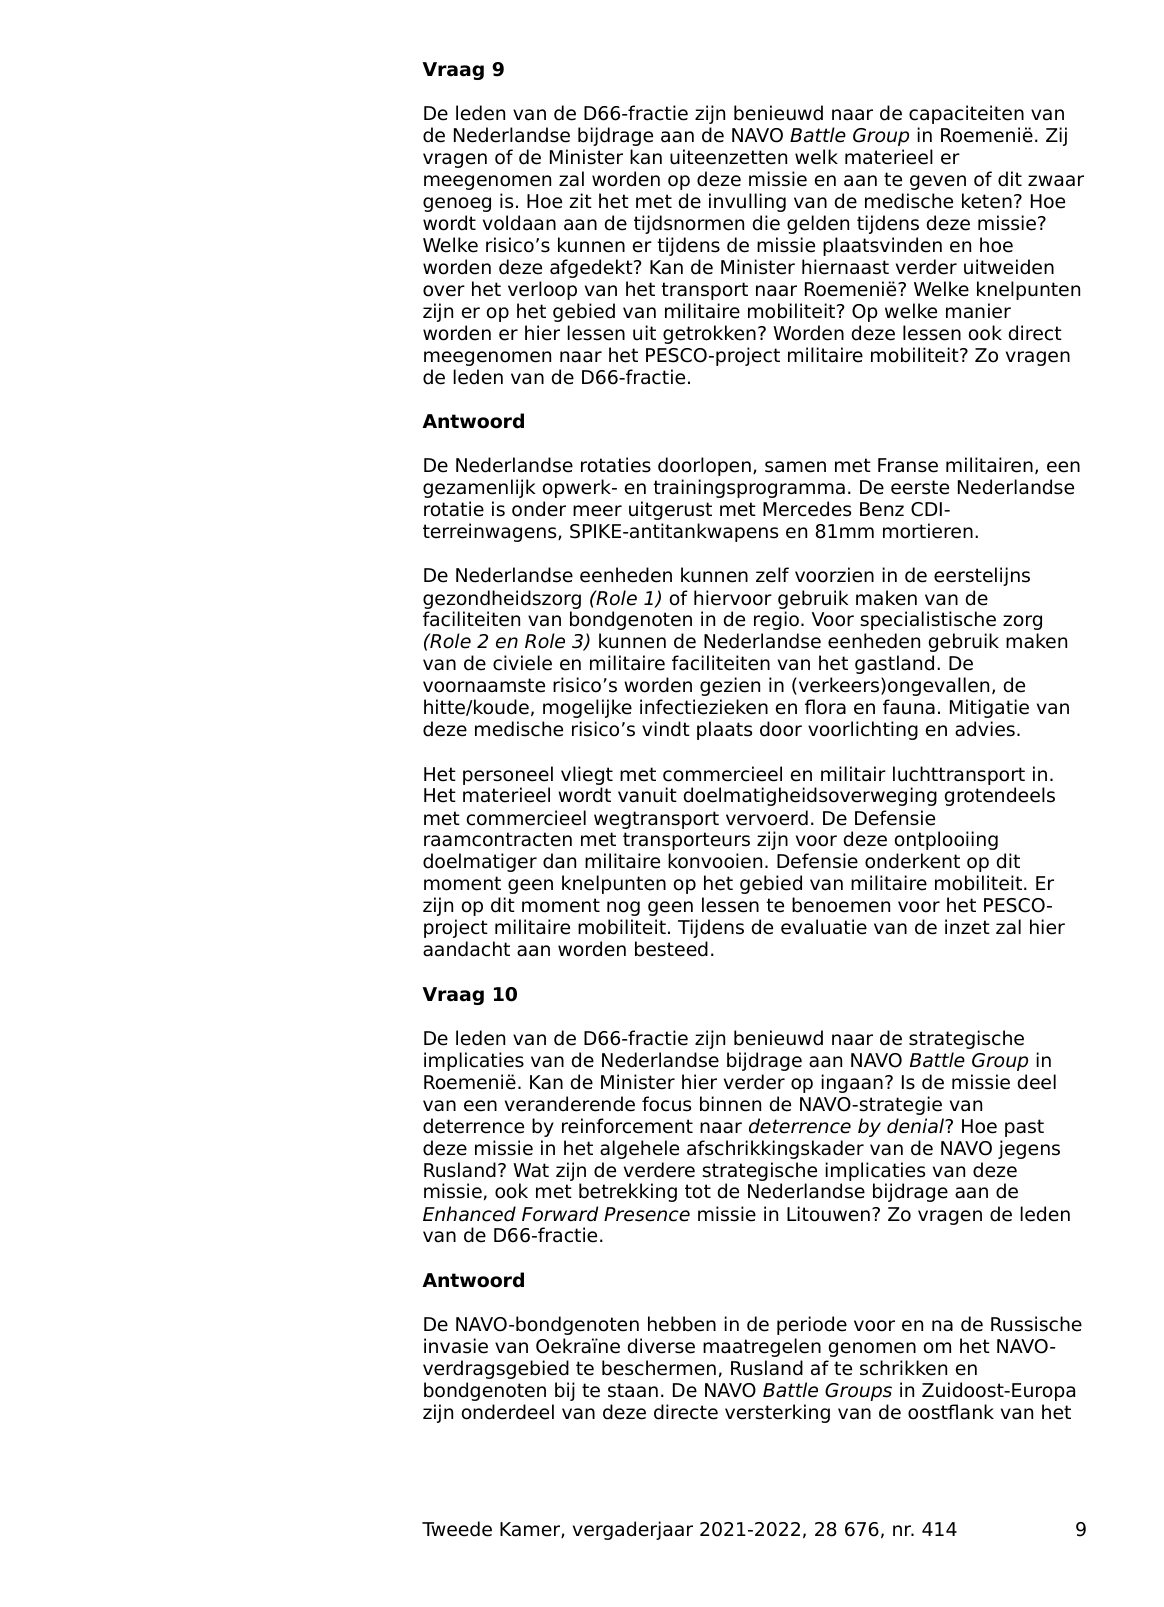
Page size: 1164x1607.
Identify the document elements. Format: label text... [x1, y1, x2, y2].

text De leden van de D66-fractie zijn benieuwd naar de capaciteiten van de Nederlandse bijdrage aan de NAVO Battle Group in Roemenië. Zij vragen of de Minister kan uiteenzetten welk materieel er meegenomen zal worden op deze missie en aan te geven of dit zwaar genoeg is. Hoe zit het met de invulling van de medische keten? Hoe wordt voldaan aan de tijdsnormen die gelden tijdens deze missie? Welke risico’s kunnen er tijdens de missie plaatsvinden en hoe worden deze afgedekt? Kan de Minister hiernaast verder uitweiden over het verloop van het transport naar Roemenië? Welke knelpunten zijn er op het gebied van militaire mobiliteit? Op welke manier worden er hier lessen uit getrokken? Worden deze lessen ook direct meegenomen naar het PESCO-project militaire mobiliteit? Zo vragen de leden van de D66-fractie. [422, 103, 1087, 389]
subtitle Vraag 9 [422, 59, 1087, 81]
subtitle Antwoord [422, 411, 1087, 433]
subtitle Antwoord [422, 1269, 1087, 1292]
text De NAVO-bondgenoten hebben in de periode voor en na de Russische invasie van Oekraïne diverse maatregelen genomen om het NAVO-verdragsgebied te beschermen, Rusland af te schrikken en bondgenoten bij te staan. De NAVO Battle Groups in Zuidoost-Europa zijn onderdeel van deze directe versterking van de oostflank van het [422, 1314, 1087, 1424]
text De Nederlandse eenheden kunnen zelf voorzien in de eerstelijns gezondheidszorg (Role 1) of hiervoor gebruik maken van de faciliteiten van bondgenoten in de regio. Voor specialistische zorg (Role 2 en Role 3) kunnen de Nederlandse eenheden gebruik maken van de civiele en militaire faciliteiten van het gastland. De voornaamste risico’s worden gezien in (verkeers)ongevallen, de hitte/koude, mogelijke infectiezieken en flora en fauna. Mitigatie van deze medische risico’s vindt plaats door voorlichting en advies. [422, 565, 1087, 741]
text De leden van de D66-fractie zijn benieuwd naar de strategische implicaties van de Nederlandse bijdrage aan NAVO Battle Group in Roemenië. Kan de Minister hier verder op ingaan? Is de missie deel van een veranderende focus binnen de NAVO-strategie van deterrence by reinforcement naar deterrence by denial? Hoe past deze missie in het algehele afschrikkingskader van de NAVO jegens Rusland? Wat zijn de verdere strategische implicaties van deze missie, ook met betrekking tot de Nederlandse bijdrage aan de Enhanced Forward Presence missie in Litouwen? Zo vragen de leden van de D66-fractie. [422, 1028, 1087, 1247]
text Het personeel vliegt met commercieel en militair luchttransport in. Het materieel wordt vanuit doelmatigheidsoverweging grotendeels met commercieel wegtransport vervoerd. De Defensie raamcontracten met transporteurs zijn voor deze ontplooiing doelmatiger dan militaire konvooien. Defensie onderkent op dit moment geen knelpunten op het gebied van militaire mobiliteit. Er zijn op dit moment nog geen lessen te benoemen voor het PESCO-project militaire mobiliteit. Tijdens de evaluatie van de inzet zal hier aandacht aan worden besteed. [422, 763, 1087, 961]
subtitle Vraag 10 [422, 983, 1087, 1005]
text De Nederlandse rotaties doorlopen, samen met Franse militairen, een gezamenlijk opwerk- en trainingsprogramma. De eerste Nederlandse rotatie is onder meer uitgerust met Mercedes Benz CDI-terreinwagens, SPIKE-antitankwapens en 81mm mortieren. [422, 455, 1087, 543]
